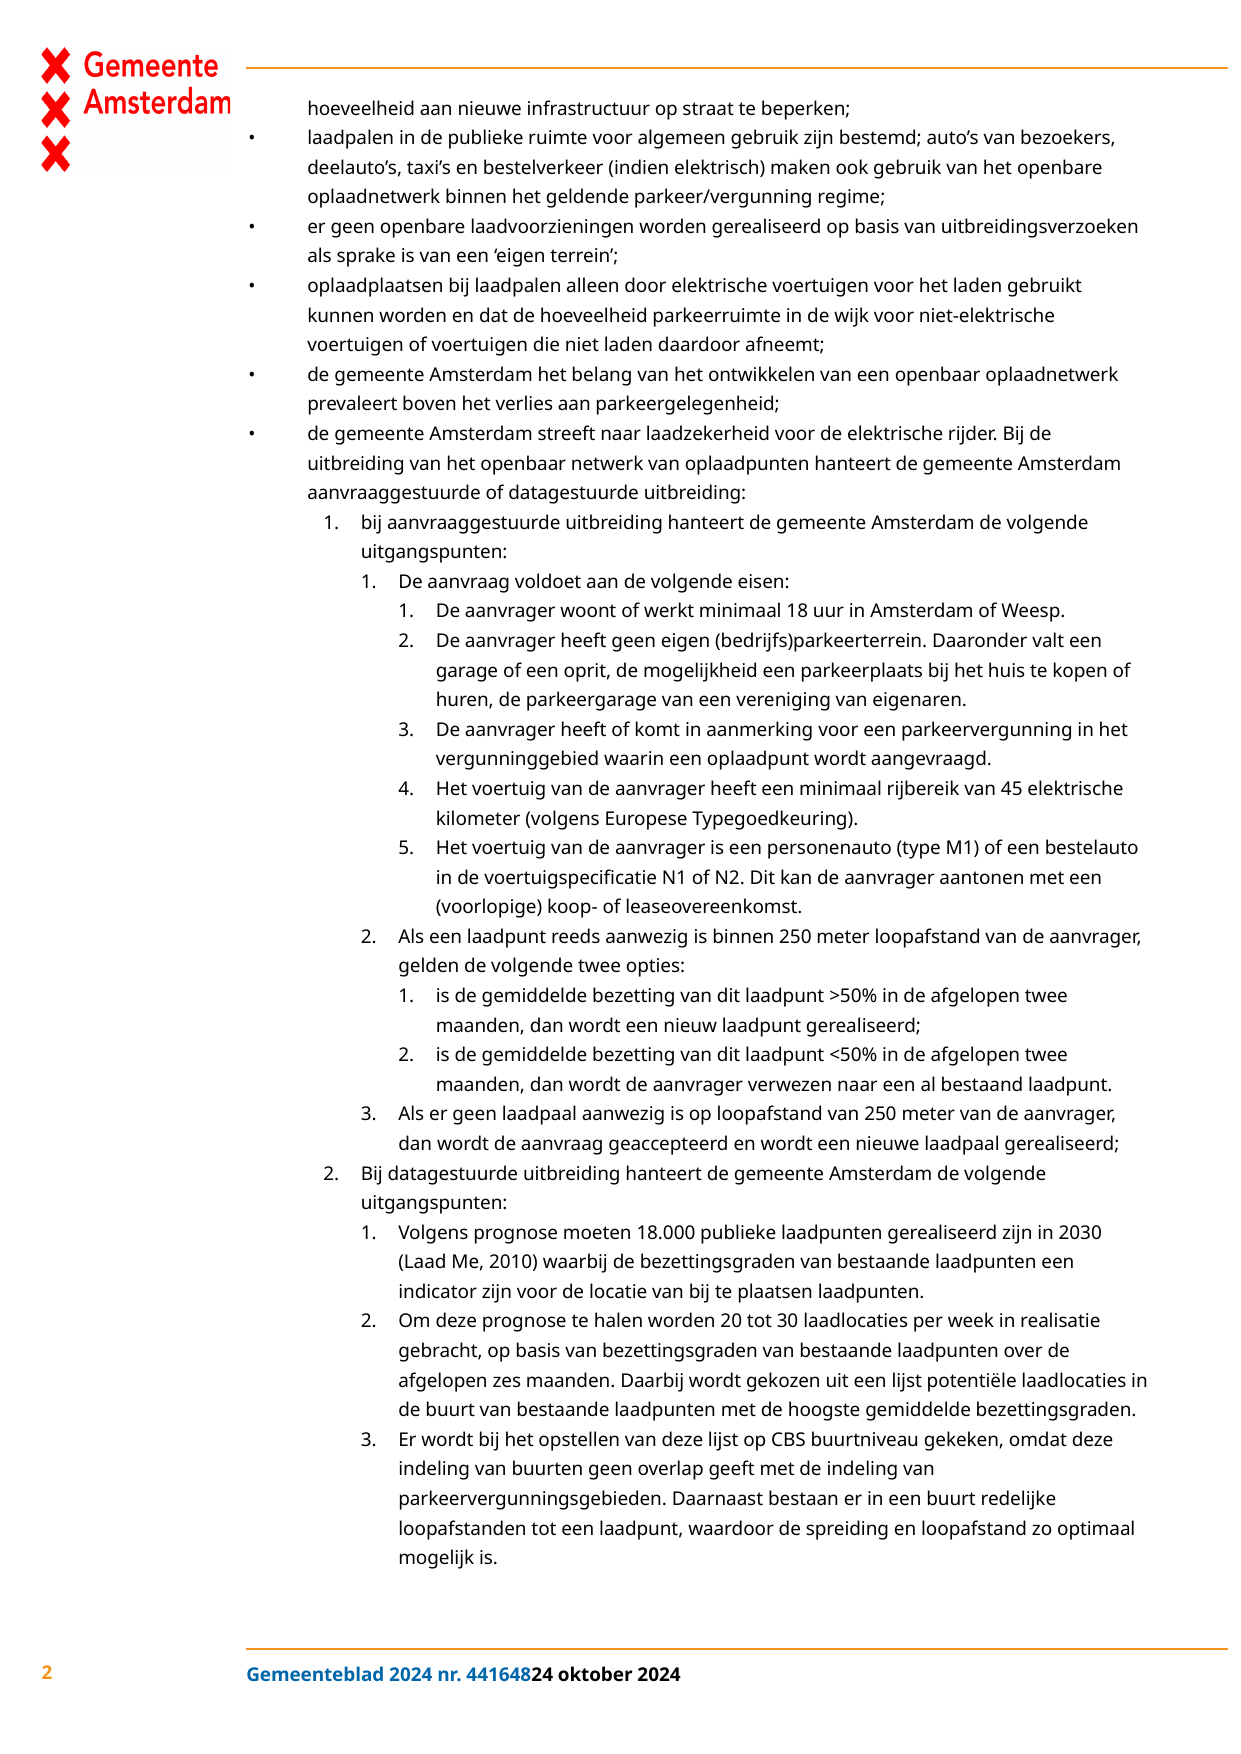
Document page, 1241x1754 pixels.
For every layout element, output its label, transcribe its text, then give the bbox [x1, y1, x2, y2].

list de gemeente Amsterdam het belang van het ontwikkelen van een openbaar oplaadnetwerk prevaleert boven het verlies aan parkeergelegenheid; [248, 361, 1152, 416]
list De aanvrager woont of werkt minimaal 18 uur in Amsterdam of Weesp. [398, 598, 1152, 623]
list Om deze prognose te halen worden 20 tot 30 laadlocaties per week in realisatie gebracht, op basis van bezettingsgraden van bestaande laadpunten over de afgelopen zes maanden. Daarbij wordt gekozen uit een lijst potentiële laadlocaties in de buurt van bestaande laadpunten met de hoogste gemiddelde bezettingsgraden. [361, 1308, 1152, 1422]
list is de gemiddelde bezetting van dit laadpunt <50% in de afgelopen twee maanden, dan wordt de aanvrager verwezen naar een al bestaand laadpunt. [398, 1041, 1152, 1097]
list de gemeente Amsterdam streeft naar laadzekerheid voor de elektrische rijder. Bij de uitbreiding van het openbaar netwerk van oplaadpunten hanteert de gemeente Amsterdam aanvraaggestuurde of datagestuurde uitbreiding: [248, 420, 1152, 505]
list De aanvrager heeft geen eigen (bedrijfs)parkeerterrein. Daaronder valt een garage of een oprit, de mogelijkheid een parkeerplaats bij het huis te kopen of huren, de parkeergarage van een vereniging van eigenaren. [398, 627, 1152, 712]
list laadpalen in de publieke ruimte voor algemeen gebruik zijn bestemd; auto’s van bezoekers, deelauto’s, taxi’s en bestelverkeer (indien elektrisch) maken ook gebruik van het openbare oplaadnetwerk binnen het geldende parkeer/vergunning regime; [248, 124, 1152, 209]
list Er wordt bij het opstellen van deze lijst op CBS buurtniveau gekeken, omdat deze indeling van buurten geen overlap geeft met de indeling van parkeervergunningsgebieden. Daarnaast bestaan er in een buurt redelijke loopafstanden tot een laadpunt, waardoor de spreiding en loopafstand zo optimaal mogelijk is. [361, 1426, 1152, 1570]
list Het voertuig van de aanvrager heeft een minimaal rijbereik van 45 elektrische kilometer (volgens Europese Typegoedkeuring). [398, 775, 1152, 831]
list De aanvraag voldoet aan de volgende eisen: [361, 568, 1152, 594]
list Volgens prognose moeten 18.000 publieke laadpunten gerealiseerd zijn in 2030 (Laad Me, 2010) waarbij de bezettingsgraden van bestaande laadpunten een indicator zijn voor de locatie van bij te plaatsen laadpunten. [361, 1219, 1152, 1304]
list Het voertuig van de aanvrager is een personenauto (type M1) of een bestelauto in de voertuigspecificatie N1 of N2. Dit kan de aanvrager aantonen met een (voorlopige) koop- of leaseovereenkomst. [398, 834, 1152, 919]
list Als een laadpunt reeds aanwezig is binnen 250 meter loopafstand van de aanvrager, gelden de volgende twee opties: [361, 923, 1152, 978]
picture [41, 47, 231, 172]
list is de gemiddelde bezetting van dit laadpunt >50% in de afgelopen twee maanden, dan wordt een nieuw laadpunt gerealiseerd; [398, 982, 1152, 1038]
list oplaadplaatsen bij laadpalen alleen door elektrische voertuigen voor het laden gebruikt kunnen worden en dat de hoeveelheid parkeerruimte in de wijk voor niet-elektrische voertuigen of voertuigen die niet laden daardoor afneemt; [248, 272, 1152, 357]
list hoeveelheid aan nieuwe infrastructuur op straat te beperken; [248, 95, 1152, 121]
list De aanvrager heeft of komt in aanmerking voor een parkeervergunning in het vergunninggebied waarin een oplaadpunt wordt aangevraagd. [398, 716, 1152, 771]
list Als er geen laadpaal aanwezig is op loopafstand van 250 meter van de aanvrager, dan wordt de aanvraag geaccepteerd en wordt een nieuwe laadpaal gerealiseerd; [361, 1101, 1152, 1156]
list bij aanvraaggestuurde uitbreiding hanteert de gemeente Amsterdam de volgende uitgangspunten: [323, 509, 1152, 564]
list er geen openbare laadvoorzieningen worden gerealiseerd op basis van uitbreidingsverzoeken als sprake is van een ‘eigen terrein’; [248, 213, 1152, 268]
list Bij datagestuurde uitbreiding hanteert de gemeente Amsterdam de volgende uitgangspunten: [323, 1160, 1152, 1215]
